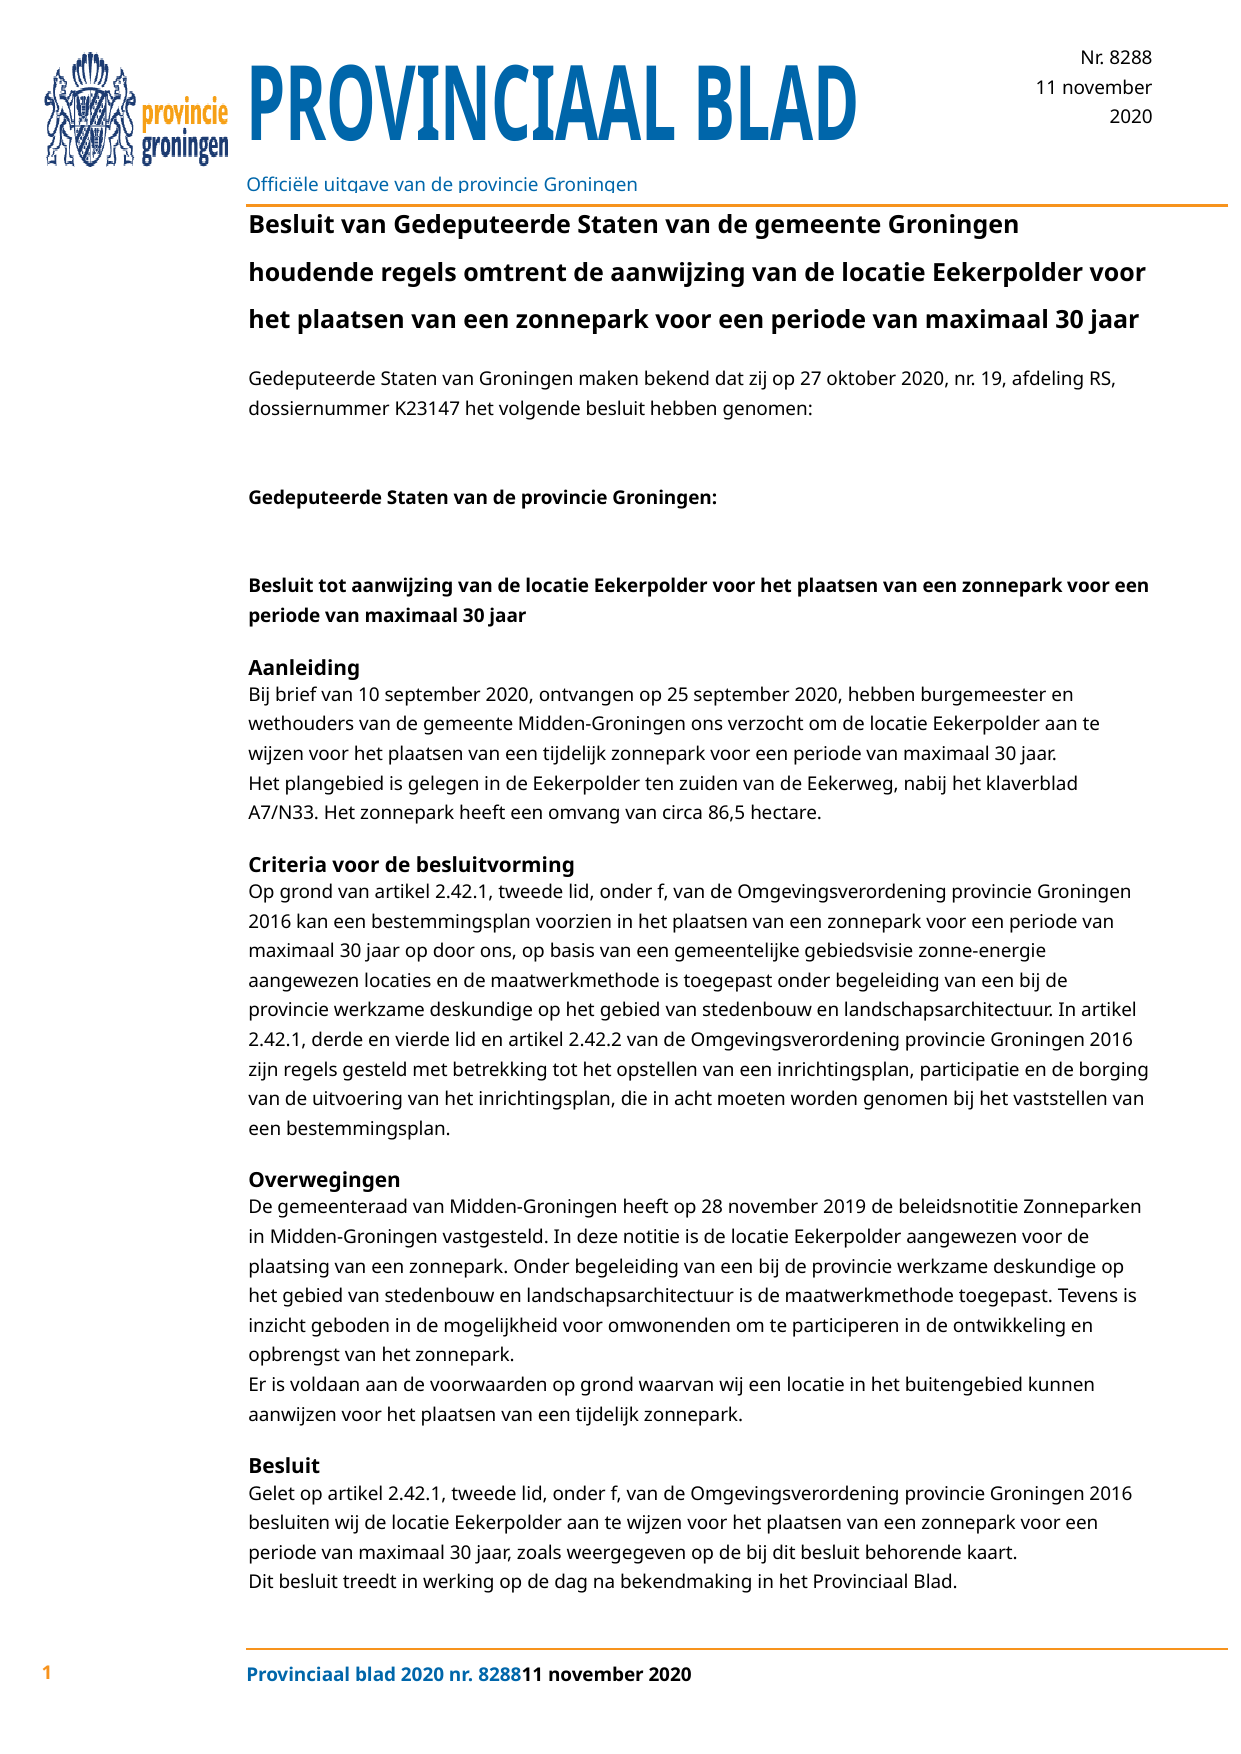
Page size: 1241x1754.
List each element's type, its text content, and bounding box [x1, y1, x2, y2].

text Besluit [248, 1451, 1152, 1480]
text Gedeputeerde Staten van de provincie Groningen: [248, 484, 1152, 509]
text Gelet op artikel 2.42.1, tweede lid, onder f, van de Omgevingsverordening provincie Groningen 2016 besluiten wij de locatie Eekerpolder aan te wijzen voor het plaatsen van een zonnepark voor een periode van maximaal 30 jaar, zoals weergegeven op de bij dit besluit behorende kaart. [248, 1480, 1152, 1564]
text Aanleiding [248, 653, 1152, 681]
text Het plangebied is gelegen in de Eekerpolder ten zuiden van de Eekerweg, nabij het klaverblad A7/N33. Het zonnepark heeft een omvang van circa 86,5 hectare. [248, 770, 1152, 825]
text Besluit van Gedeputeerde Staten van de gemeente Groningen houdende regels omtrent de aanwijzing van de locatie Eekerpolder voor het plaatsen van een zonnepark voor een periode van maximaal 30 jaar [248, 207, 1152, 336]
text Dit besluit treedt in werking op de dag na bekendmaking in het Provinciaal Blad. [248, 1568, 1152, 1594]
text Bij brief van 10 september 2020, ontvangen op 25 september 2020, hebben burgemeester en wethouders van de gemeente Midden-Groningen ons verzocht om de locatie Eekerpolder aan te wijzen voor het plaatsen van een tijdelijk zonnepark voor een periode van maximaal 30 jaar. [248, 681, 1152, 766]
text Op grond van artikel 2.42.1, tweede lid, onder f, van de Omgevingsverordening provincie Groningen 2016 kan een bestemmingsplan voorzien in het plaatsen van een zonnepark voor een periode van maximaal 30 jaar op door ons, op basis van een gemeentelijke gebiedsvisie zonne-energie aangewezen locaties en de maatwerkmethode is toegepast onder begeleiding van een bij de provincie werkzame deskundige op het gebied van stedenbouw en landschapsarchitectuur. In artikel 2.42.1, derde en vierde lid en artikel 2.42.2 van de Omgevingsverordening provincie Groningen 2016 zijn regels gesteld met betrekking tot het opstellen van een inrichtingsplan, participatie en de borging van de uitvoering van het inrichtingsplan, die in acht moeten worden genomen bij het vaststellen van een bestemmingsplan. [248, 878, 1152, 1141]
text Besluit tot aanwijzing van de locatie Eekerpolder voor het plaatsen van een zonnepark voor een periode van maximaal 30 jaar [248, 573, 1152, 628]
picture [41, 47, 231, 172]
text Gedeputeerde Staten van Groningen maken bekend dat zij op 27 oktober 2020, nr. 19, afdeling RS, dossiernummer K23147 het volgende besluit hebben genomen: [248, 366, 1152, 421]
text Er is voldaan aan de voorwaarden op grond waarvan wij een locatie in het buitengebied kunnen aanwijzen voor het plaatsen van een tijdelijk zonnepark. [248, 1371, 1152, 1427]
text De gemeenteraad van Midden-Groningen heeft op 28 november 2019 de beleidsnotitie Zonneparken in Midden-Groningen vastgesteld. In deze notitie is de locatie Eekerpolder aangewezen voor de plaatsing van een zonnepark. Onder begeleiding van een bij de provincie werkzame deskundige op het gebied van stedenbouw en landschapsarchitectuur is de maatwerkmethode toegepast. Tevens is inzicht geboden in de mogelijkheid voor omwonenden om te participeren in de ontwikkeling en opbrengst van het zonnepark. [248, 1194, 1152, 1367]
text Overwegingen [248, 1165, 1152, 1194]
text Criteria voor de besluitvorming [248, 850, 1152, 878]
